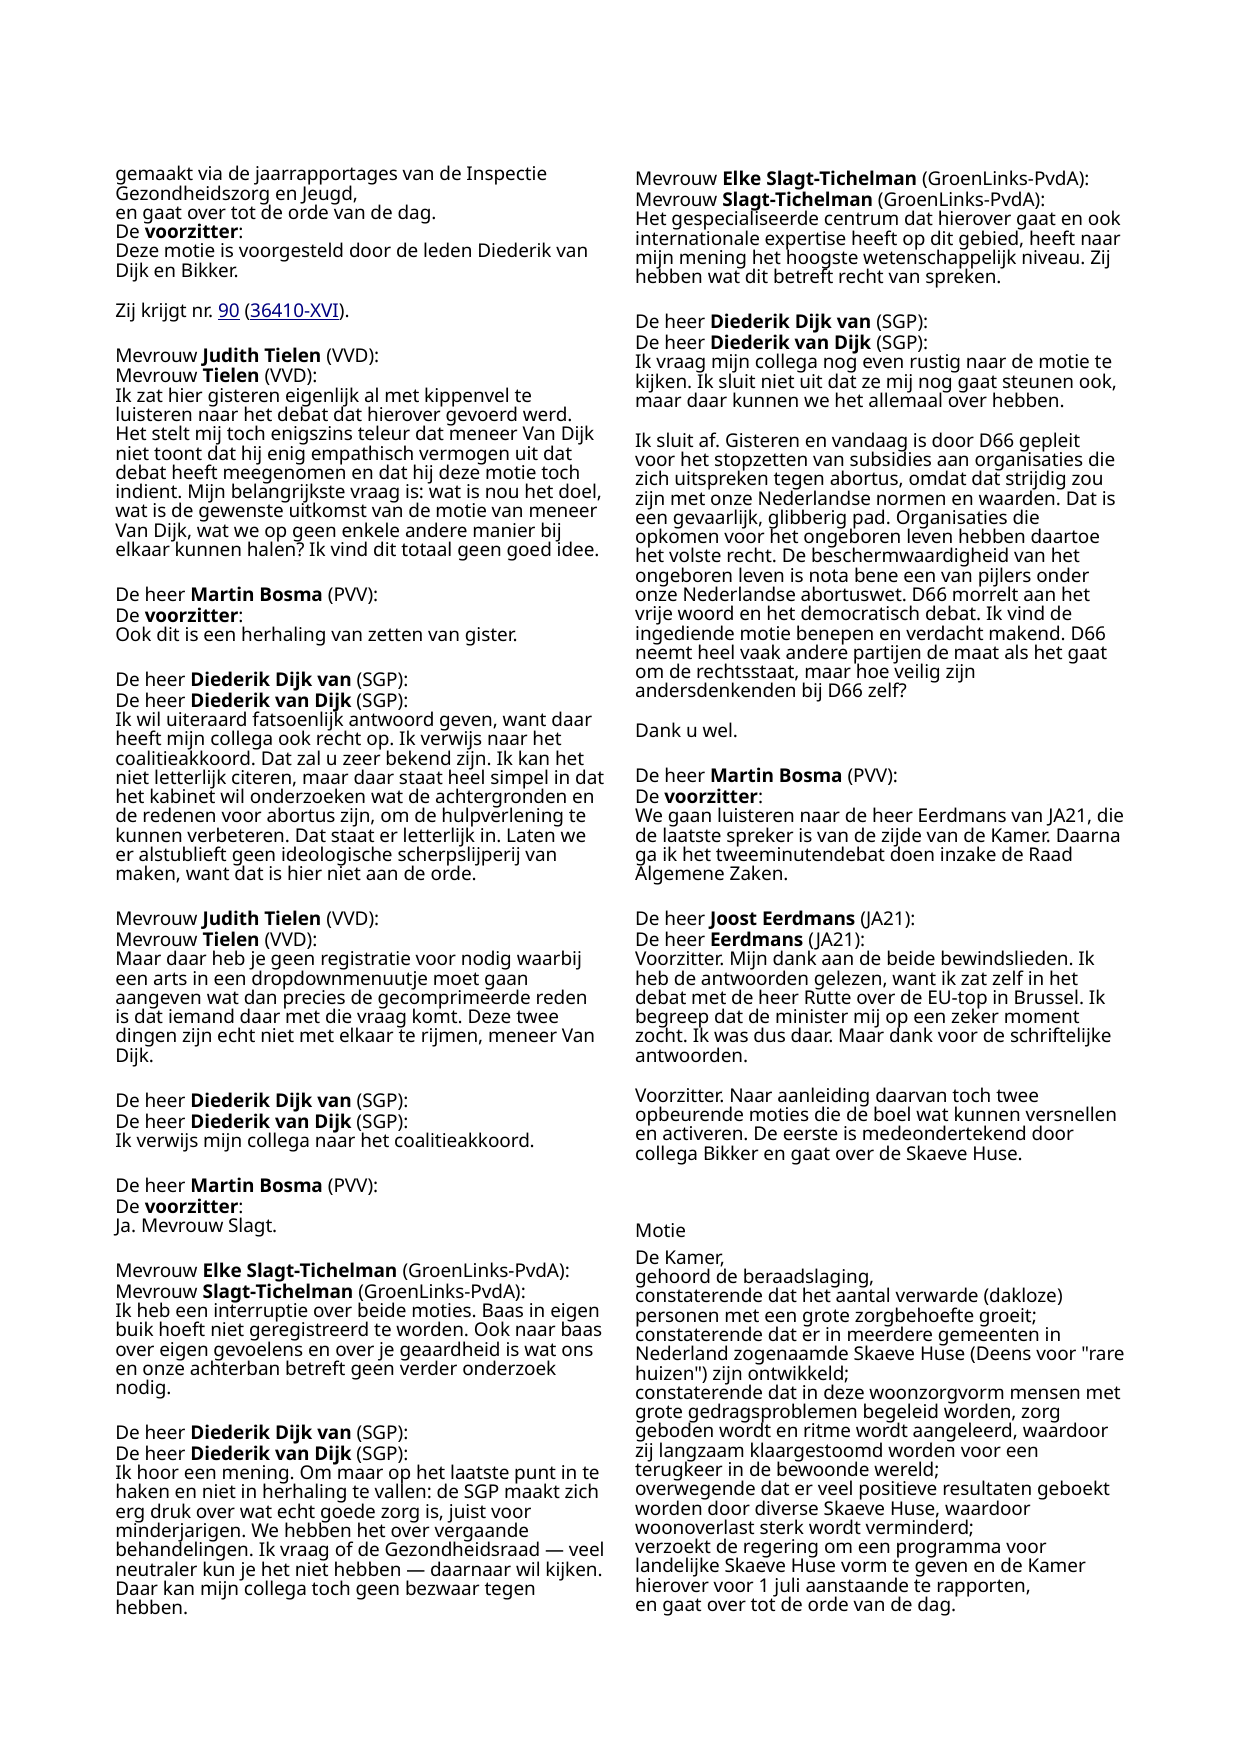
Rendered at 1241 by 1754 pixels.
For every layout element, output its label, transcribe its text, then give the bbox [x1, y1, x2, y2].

text De heer Joost Eerdmans (JA21): [635, 905, 1125, 931]
text en gaat over tot de orde van de dag. [635, 1596, 1125, 1615]
text Ik sluit af. Gisteren en vandaag is door D66 gepleit voor het stopzetten van subsidies aan organisaties die zich uitspreken tegen abortus, omdat dat strijdig zou zijn met onze Nederlandse normen en waarden. Dat is een gevaarlijk, glibberig pad. Organisaties die opkomen voor het ongeboren leven hebben daartoe het volste recht. De beschermwaardigheid van het ongeboren leven is nota bene een van pijlers onder onze Nederlandse abortuswet. D66 morrelt aan het vrije woord en het democratisch debat. Ik vind de ingediende motie benepen en verdacht makend. D66 neemt heel vaak andere partijen de maat als het gaat om de rechtsstaat, maar hoe veilig zijn andersdenkenden bij D66 zelf? [635, 432, 1125, 702]
text De heer Diederik Dijk van (SGP): [115, 1419, 605, 1445]
text constaterende dat in deze woonzorgvorm mensen met grote gedragsproblemen begeleid worden, zorg geboden wordt en ritme wordt aangeleerd, waardoor zij langzaam klaargestoomd worden voor een terugkeer in de bewoonde wereld; [635, 1384, 1125, 1480]
text We gaan luisteren naar de heer Eerdmans van JA21, die de laatste spreker is van de zijde van de Kamer. Daarna ga ik het tweeminutendebat doen inzake de Raad Algemene Zaken. [635, 807, 1125, 884]
text Mevrouw Tielen (VVD): [115, 367, 605, 387]
text De heer Martin Bosma (PVV): [115, 581, 605, 607]
text Ik zat hier gisteren eigenlijk al met kippenvel te luisteren naar het debat dat hierover gevoerd werd. Het stelt mij toch enigszins teleur dat meneer Van Dijk niet toont dat hij enig empathisch vermogen uit dat debat heeft meegenomen en dat hij deze motie toch indient. Mijn belangrijkste vraag is: wat is nou het doel, wat is de gewenste uitkomst van de motie van meneer Van Dijk, wat we op geen enkele andere manier bij elkaar kunnen halen? Ik vind dit totaal geen goed idee. [115, 387, 605, 560]
text De heer Diederik Dijk van (SGP): [115, 1087, 605, 1113]
text De heer Diederik van Dijk (SGP): [635, 334, 1125, 353]
text De heer Martin Bosma (PVV): [115, 1172, 605, 1198]
text De voorzitter: [115, 223, 605, 242]
text Ook dit is een herhaling van zetten van gister. [115, 626, 605, 645]
text De heer Eerdmans (JA21): [635, 931, 1125, 950]
text constaterende dat er in meerdere gemeenten in Nederland zogenaamde Skaeve Huse (Deens voor "rare huizen") zijn ontwikkeld; [635, 1326, 1125, 1384]
text Ik verwijs mijn collega naar het coalitieakkoord. [115, 1132, 605, 1151]
text gehoord de beraadslaging, [635, 1268, 1125, 1287]
text Mevrouw Slagt-Tichelman (GroenLinks-PvdA): [635, 191, 1125, 210]
text Deze motie is voorgesteld door de leden Diederik van Dijk en Bikker. [115, 242, 605, 281]
text constaterende dat het aantal verwarde (dakloze) personen met een grote zorgbehoefte groeit; [635, 1287, 1125, 1326]
text en gaat over tot de orde van de dag. [115, 204, 605, 223]
text Ik vraag mijn collega nog even rustig naar de motie te kijken. Ik sluit niet uit dat ze mij nog gaat steunen ook, maar daar kunnen we het allemaal over hebben. [635, 353, 1125, 411]
text Ik hoor een mening. Om maar op het laatste punt in te haken en niet in herhaling te vallen: de SGP maakt zich erg druk over wat echt goede zorg is, juist voor minderjarigen. We hebben het over vergaande behandelingen. Ik vraag of de Gezondheidsraad — veel neutraler kun je het niet hebben — daarnaar wil kijken. Daar kan mijn collega toch geen bezwaar tegen hebben. [115, 1464, 605, 1618]
text gemaakt via de jaarrapportages van de Inspectie Gezondheidszorg en Jeugd, [115, 165, 605, 204]
text Mevrouw Judith Tielen (VVD): [115, 905, 605, 931]
text De heer Diederik Dijk van (SGP): [115, 666, 605, 692]
text Mevrouw Judith Tielen (VVD): [115, 342, 605, 367]
text verzoekt de regering om een programma voor landelijke Skaeve Huse vorm te geven en de Kamer hierover voor 1 juli aanstaande te rapporten, [635, 1538, 1125, 1596]
text Voorzitter. Mijn dank aan de beide bewindslieden. Ik heb de antwoorden gelezen, want ik zat zelf in het debat met de heer Rutte over de EU-top in Brussel. Ik begreep dat de minister mij op een zeker moment zocht. Ik was dus daar. Maar dank voor de schriftelijke antwoorden. [635, 950, 1125, 1066]
text De heer Diederik van Dijk (SGP): [115, 692, 605, 711]
text Mevrouw Slagt-Tichelman (GroenLinks-PvdA): [115, 1283, 605, 1302]
text De heer Diederik van Dijk (SGP): [115, 1445, 605, 1464]
text Mevrouw Tielen (VVD): [115, 931, 605, 950]
text Ik heb een interruptie over beide moties. Baas in eigen buik hoeft niet geregistreerd te worden. Ook naar baas over eigen gevoelens en over je geaardheid is wat ons en onze achterban betreft geen verder onderzoek nodig. [115, 1302, 605, 1398]
text De Kamer, [635, 1249, 1125, 1268]
text De heer Diederik van Dijk (SGP): [115, 1113, 605, 1132]
text Ik wil uiteraard fatsoenlijk antwoord geven, want daar heeft mijn collega ook recht op. Ik verwijs naar het coalitieakkoord. Dat zal u zeer bekend zijn. Ik kan het niet letterlijk citeren, maar daar staat heel simpel in dat het kabinet wil onderzoeken wat de achtergronden en de redenen voor abortus zijn, om de hulpverlening te kunnen verbeteren. Dat staat er letterlijk in. Laten we er alstublieft geen ideologische scherpslijperij van maken, want dat is hier niet aan de orde. [115, 711, 605, 884]
text Ja. Mevrouw Slagt. [115, 1217, 605, 1236]
text De voorzitter: [115, 1198, 605, 1217]
text Dank u wel. [635, 722, 1125, 742]
text De voorzitter: [635, 788, 1125, 807]
text De heer Martin Bosma (PVV): [635, 762, 1125, 788]
text Motie [635, 1217, 1125, 1243]
text Mevrouw Elke Slagt-Tichelman (GroenLinks-PvdA): [115, 1257, 605, 1283]
text Zij krijgt nr. 90 (36410-XVI). [115, 302, 605, 321]
text Het gespecialiseerde centrum dat hierover gaat en ook internationale expertise heeft op dit gebied, heeft naar mijn mening het hoogste wetenschappelijk niveau. Zij hebben wat dit betreft recht van spreken. [635, 210, 1125, 287]
text De heer Diederik Dijk van (SGP): [635, 308, 1125, 334]
text Maar daar heb je geen registratie voor nodig waarbij een arts in een dropdownmenuutje moet gaan aangeven wat dan precies de gecomprimeerde reden is dat iemand daar met die vraag komt. Deze twee dingen zijn echt niet met elkaar te rijmen, meneer Van Dijk. [115, 950, 605, 1066]
text Voorzitter. Naar aanleiding daarvan toch twee opbeurende moties die de boel wat kunnen versnellen en activeren. De eerste is medeondertekend door collega Bikker en gaat over de Skaeve Huse. [635, 1087, 1125, 1164]
text Mevrouw Elke Slagt-Tichelman (GroenLinks-PvdA): [635, 165, 1125, 191]
text De voorzitter: [115, 607, 605, 626]
text overwegende dat er veel positieve resultaten geboekt worden door diverse Skaeve Huse, waardoor woonoverlast sterk wordt verminderd; [635, 1480, 1125, 1538]
